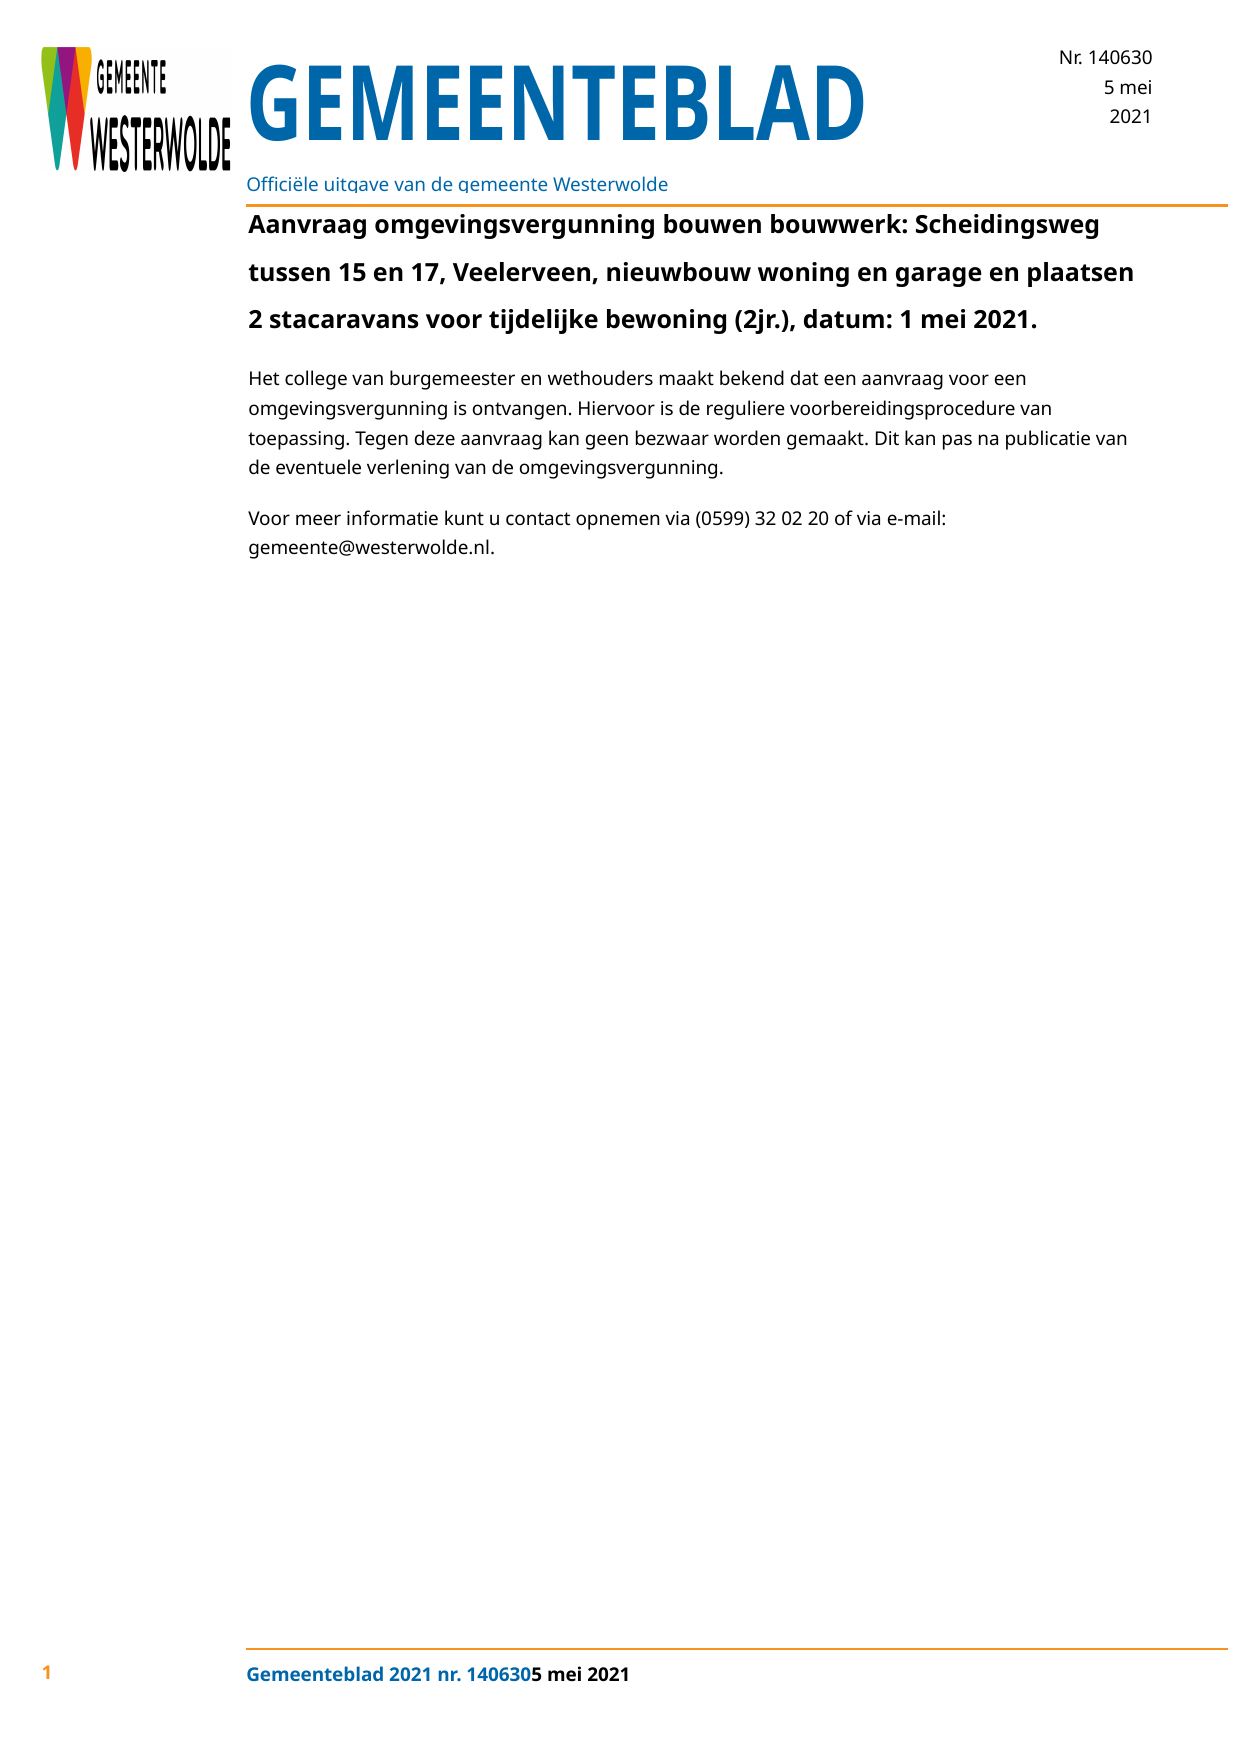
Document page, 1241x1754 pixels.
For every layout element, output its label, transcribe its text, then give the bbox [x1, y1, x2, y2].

text Voor meer informatie kunt u contact opnemen via (0599) 32 02 20 of via e-mail: gemeente@westerwolde.nl. [248, 505, 1152, 560]
text Aanvraag omgevingsvergunning bouwen bouwwerk: Scheidingsweg tussen 15 en 17, Veelerveen, nieuwbouw woning en garage en plaatsen 2 stacaravans voor tijdelijke bewoning (2jr.), datum: 1 mei 2021. [248, 207, 1152, 336]
picture [41, 47, 231, 172]
text Het college van burgemeester en wethouders maakt bekend dat een aanvraag voor een omgevingsvergunning is ontvangen. Hiervoor is de reguliere voorbereidingsprocedure van toepassing. Tegen deze aanvraag kan geen bezwaar worden gemaakt. Dit kan pas na publicatie van de eventuele verlening van de omgevingsvergunning. [248, 366, 1152, 480]
